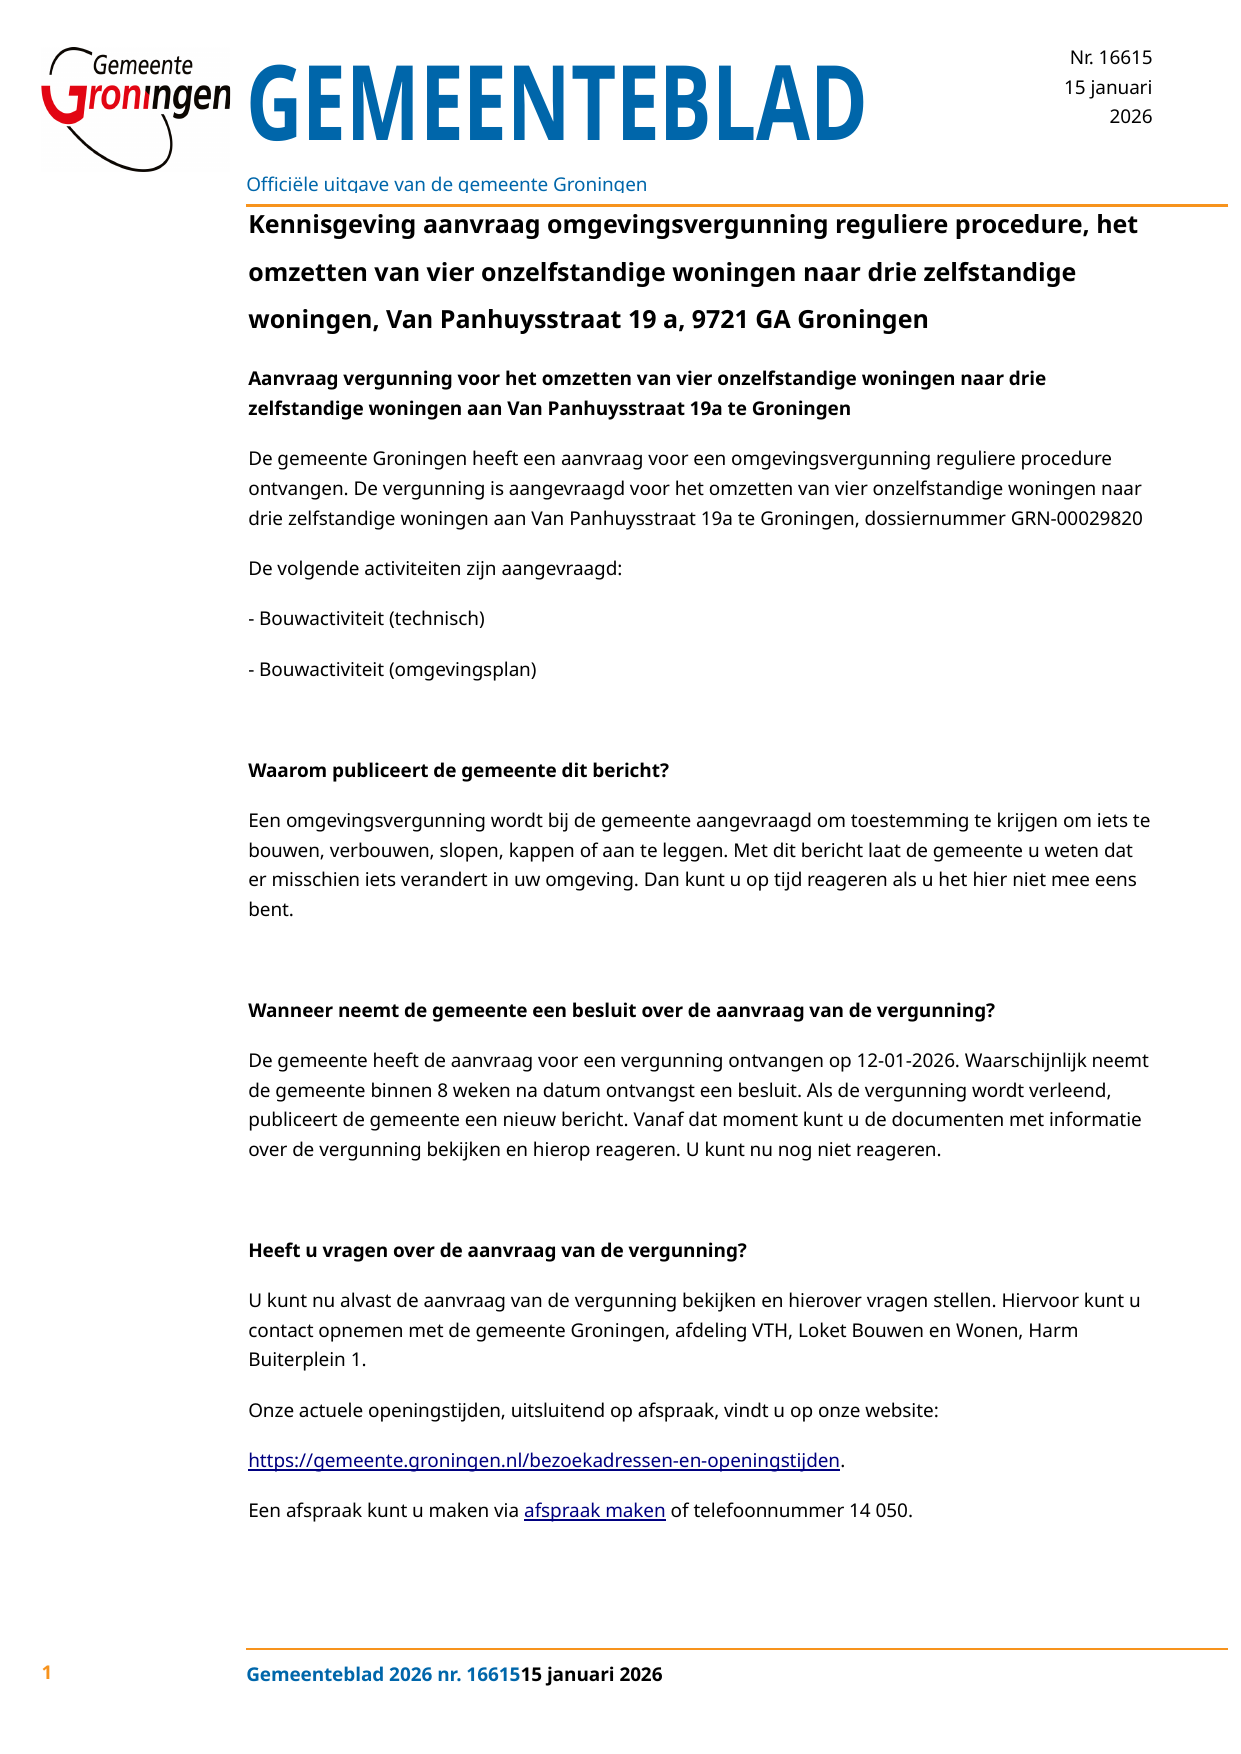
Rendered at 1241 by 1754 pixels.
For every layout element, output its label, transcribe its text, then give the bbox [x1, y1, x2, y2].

text Wanneer neemt de gemeente een besluit over de aanvraag van de vergunning? [248, 997, 1152, 1022]
text - Bouwactiviteit (technisch) [248, 606, 1152, 631]
text De volgende activiteiten zijn aangevraagd: [248, 555, 1152, 581]
text Aanvraag vergunning voor het omzetten van vier onzelfstandige woningen naar drie zelfstandige woningen aan Van Panhuysstraat 19a te Groningen [248, 366, 1152, 421]
text Onze actuele openingstijden, uitsluitend op afspraak, vindt u op onze website: [248, 1397, 1152, 1422]
text Een afspraak kunt u maken via afspraak maken of telefoonnummer 14 050. [248, 1498, 1152, 1523]
text De gemeente heeft de aanvraag voor een vergunning ontvangen op 12-01-2026. Waarschijnlijk neemt de gemeente binnen 8 weken na datum ontvangst een besluit. Als de vergunning wordt verleend, publiceert de gemeente een nieuw bericht. Vanaf dat moment kunt u de documenten met informatie over de vergunning bekijken en hierop reageren. U kunt nu nog niet reageren. [248, 1047, 1152, 1162]
text De gemeente Groningen heeft een aanvraag voor een omgevingsvergunning reguliere procedure ontvangen. De vergunning is aangevraagd voor het omzetten van vier onzelfstandige woningen naar drie zelfstandige woningen aan Van Panhuysstraat 19a te Groningen, dossiernummer GRN-00029820 [248, 446, 1152, 530]
text U kunt nu alvast de aanvraag van de vergunning bekijken en hierover vragen stellen. Hiervoor kunt u contact opnemen met de gemeente Groningen, afdeling VTH, Loket Bouwen en Wonen, Harm Buiterplein 1. [248, 1287, 1152, 1372]
picture [41, 47, 231, 172]
text Een omgevingsvergunning wordt bij de gemeente aangevraagd om toestemming te krijgen om iets te bouwen, verbouwen, slopen, kappen of aan te leggen. Met dit bericht laat de gemeente u weten dat er misschien iets verandert in uw omgeving. Dan kunt u op tijd reageren als u het hier niet mee eens bent. [248, 807, 1152, 922]
text https://gemeente.groningen.nl/bezoekadressen-en-openingstijden. [248, 1447, 1152, 1473]
text Kennisgeving aanvraag omgevingsvergunning reguliere procedure, het omzetten van vier onzelfstandige woningen naar drie zelfstandige woningen, Van Panhuysstraat 19 a, 9721 GA Groningen [248, 207, 1152, 336]
text Heeft u vragen over de aanvraag van de vergunning? [248, 1237, 1152, 1262]
text Waarom publiceert de gemeente dit bericht? [248, 757, 1152, 782]
text - Bouwactiviteit (omgevingsplan) [248, 656, 1152, 682]
